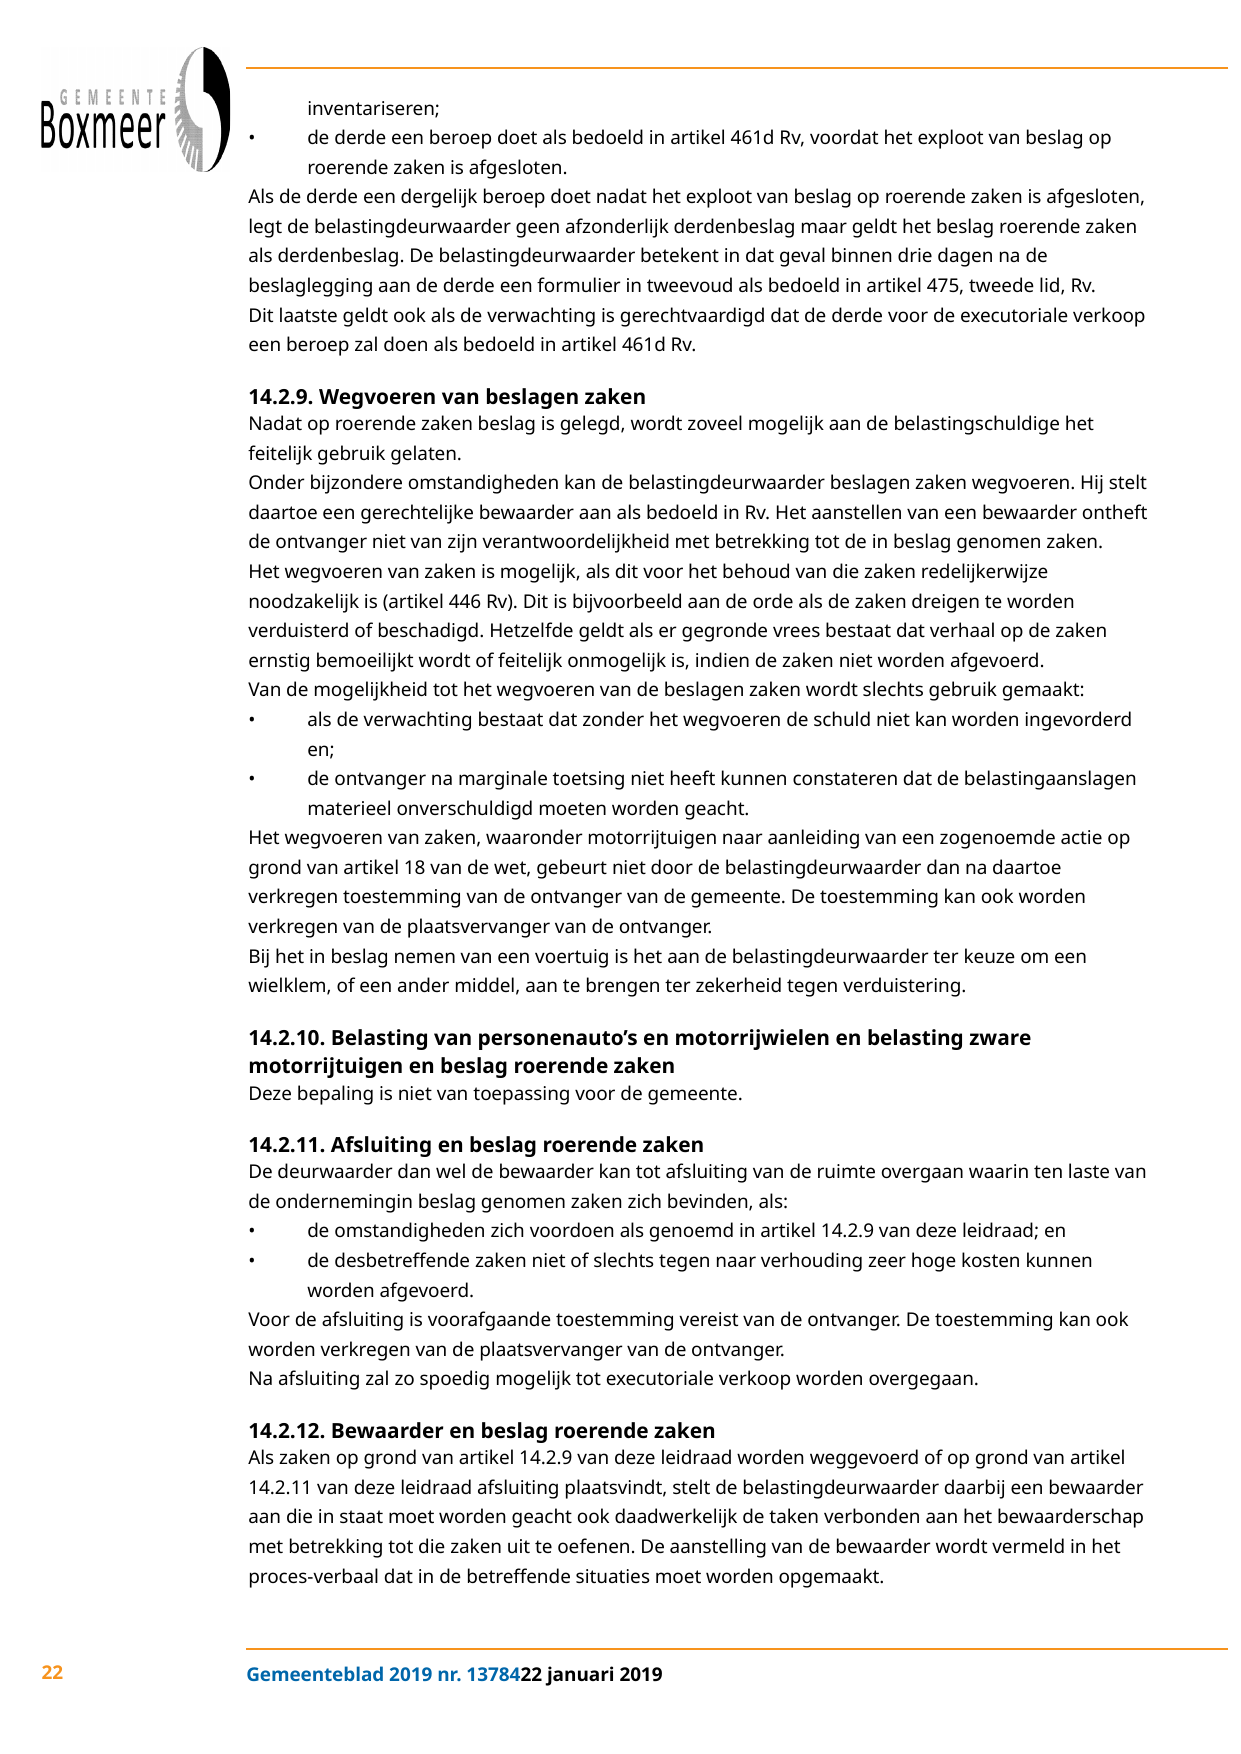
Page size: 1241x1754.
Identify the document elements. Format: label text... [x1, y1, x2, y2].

list de omstandigheden zich voordoen als genoemd in artikel 14.2.9 van deze leidraad; en [248, 1218, 1152, 1243]
text 14.2.11. Afsluiting en beslag roerende zaken [248, 1130, 1152, 1158]
list de desbetreffende zaken niet of slechts tegen naar verhouding zeer hoge kosten kunnen worden afgevoerd. [248, 1247, 1152, 1303]
text Het wegvoeren van zaken, waaronder motorrijtuigen naar aanleiding van een zogenoemde actie op grond van artikel 18 van de wet, gebeurt niet door de belastingdeurwaarder dan na daartoe verkregen toestemming van de ontvanger van de gemeente. De toestemming kan ook worden verkregen van de plaatsvervanger van de ontvanger. [248, 824, 1152, 939]
text Na afsluiting zal zo spoedig mogelijk tot executoriale verkoop worden overgegaan. [248, 1366, 1152, 1391]
text De deurwaarder dan wel de bewaarder kan tot afsluiting van de ruimte overgaan waarin ten laste van de ondernemingin beslag genomen zaken zich bevinden, als: [248, 1158, 1152, 1214]
text Deze bepaling is niet van toepassing voor de gemeente. [248, 1080, 1152, 1105]
text Voor de afsluiting is voorafgaande toestemming vereist van de ontvanger. De toestemming kan ook worden verkregen van de plaatsvervanger van de ontvanger. [248, 1306, 1152, 1362]
text Onder bijzondere omstandigheden kan de belastingdeurwaarder beslagen zaken wegvoeren. Hij stelt daartoe een gerechtelijke bewaarder aan als bedoeld in Rv. Het aanstellen van een bewaarder ontheft de ontvanger niet van zijn verantwoordelijkheid met betrekking tot de in beslag genomen zaken. [248, 469, 1152, 554]
text Nadat op roerende zaken beslag is gelegd, wordt zoveel mogelijk aan de belastingschuldige het feitelijk gebruik gelaten. [248, 410, 1152, 466]
text Van de mogelijkheid tot het wegvoeren van de beslagen zaken wordt slechts gebruik gemaakt: [248, 677, 1152, 702]
list als de verwachting bestaat dat zonder het wegvoeren de schuld niet kan worden ingevorderd en; [248, 706, 1152, 761]
text 14.2.12. Bewaarder en beslag roerende zaken [248, 1416, 1152, 1444]
text Bij het in beslag nemen van een voertuig is het aan de belastingdeurwaarder ter keuze om een wielklem, of een ander middel, aan te brengen ter zekerheid tegen verduistering. [248, 943, 1152, 998]
list de ontvanger na marginale toetsing niet heeft kunnen constateren dat de belastingaanslagen materieel onverschuldigd moeten worden geacht. [248, 765, 1152, 821]
text Dit laatste geldt ook als de verwachting is gerechtvaardigd dat de derde voor de executoriale verkoop een beroep zal doen als bedoeld in artikel 461d Rv. [248, 302, 1152, 357]
text Het wegvoeren van zaken is mogelijk, als dit voor het behoud van die zaken redelijkerwijze noodzakelijk is (artikel 446 Rv). Dit is bijvoorbeeld aan de orde als de zaken dreigen te worden verduisterd of beschadigd. Hetzelfde geldt als er gegronde vrees bestaat dat verhaal op de zaken ernstig bemoeilijkt wordt of feitelijk onmogelijk is, indien de zaken niet worden afgevoerd. [248, 558, 1152, 673]
text Als de derde een dergelijk beroep doet nadat het exploot van beslag op roerende zaken is afgesloten, legt de belastingdeurwaarder geen afzonderlijk derdenbeslag maar geldt het beslag roerende zaken als derdenbeslag. De belastingdeurwaarder betekent in dat geval binnen drie dagen na de beslaglegging aan de derde een formulier in tweevoud als bedoeld in artikel 475, tweede lid, Rv. [248, 183, 1152, 298]
text Als zaken op grond van artikel 14.2.9 van deze leidraad worden weggevoerd of op grond van artikel 14.2.11 van deze leidraad afsluiting plaatsvindt, stelt de belastingdeurwaarder daarbij een bewaarder aan die in staat moet worden geacht ook daadwerkelijk de taken verbonden aan het bewaarderschap met betrekking tot die zaken uit te oefenen. De aanstelling van de bewaarder wordt vermeld in het proces-verbaal dat in de betreffende situaties moet worden opgemaakt. [248, 1444, 1152, 1588]
picture [41, 47, 231, 172]
list inventariseren; [248, 95, 1152, 121]
text 14.2.9. Wegvoeren van beslagen zaken [248, 382, 1152, 410]
list de derde een beroep doet als bedoeld in artikel 461d Rv, voordat het exploot van beslag op roerende zaken is afgesloten. [248, 124, 1152, 180]
text 14.2.10. Belasting van personenauto’s en motorrijwielen en belasting zware motorrijtuigen en beslag roerende zaken [248, 1023, 1152, 1080]
